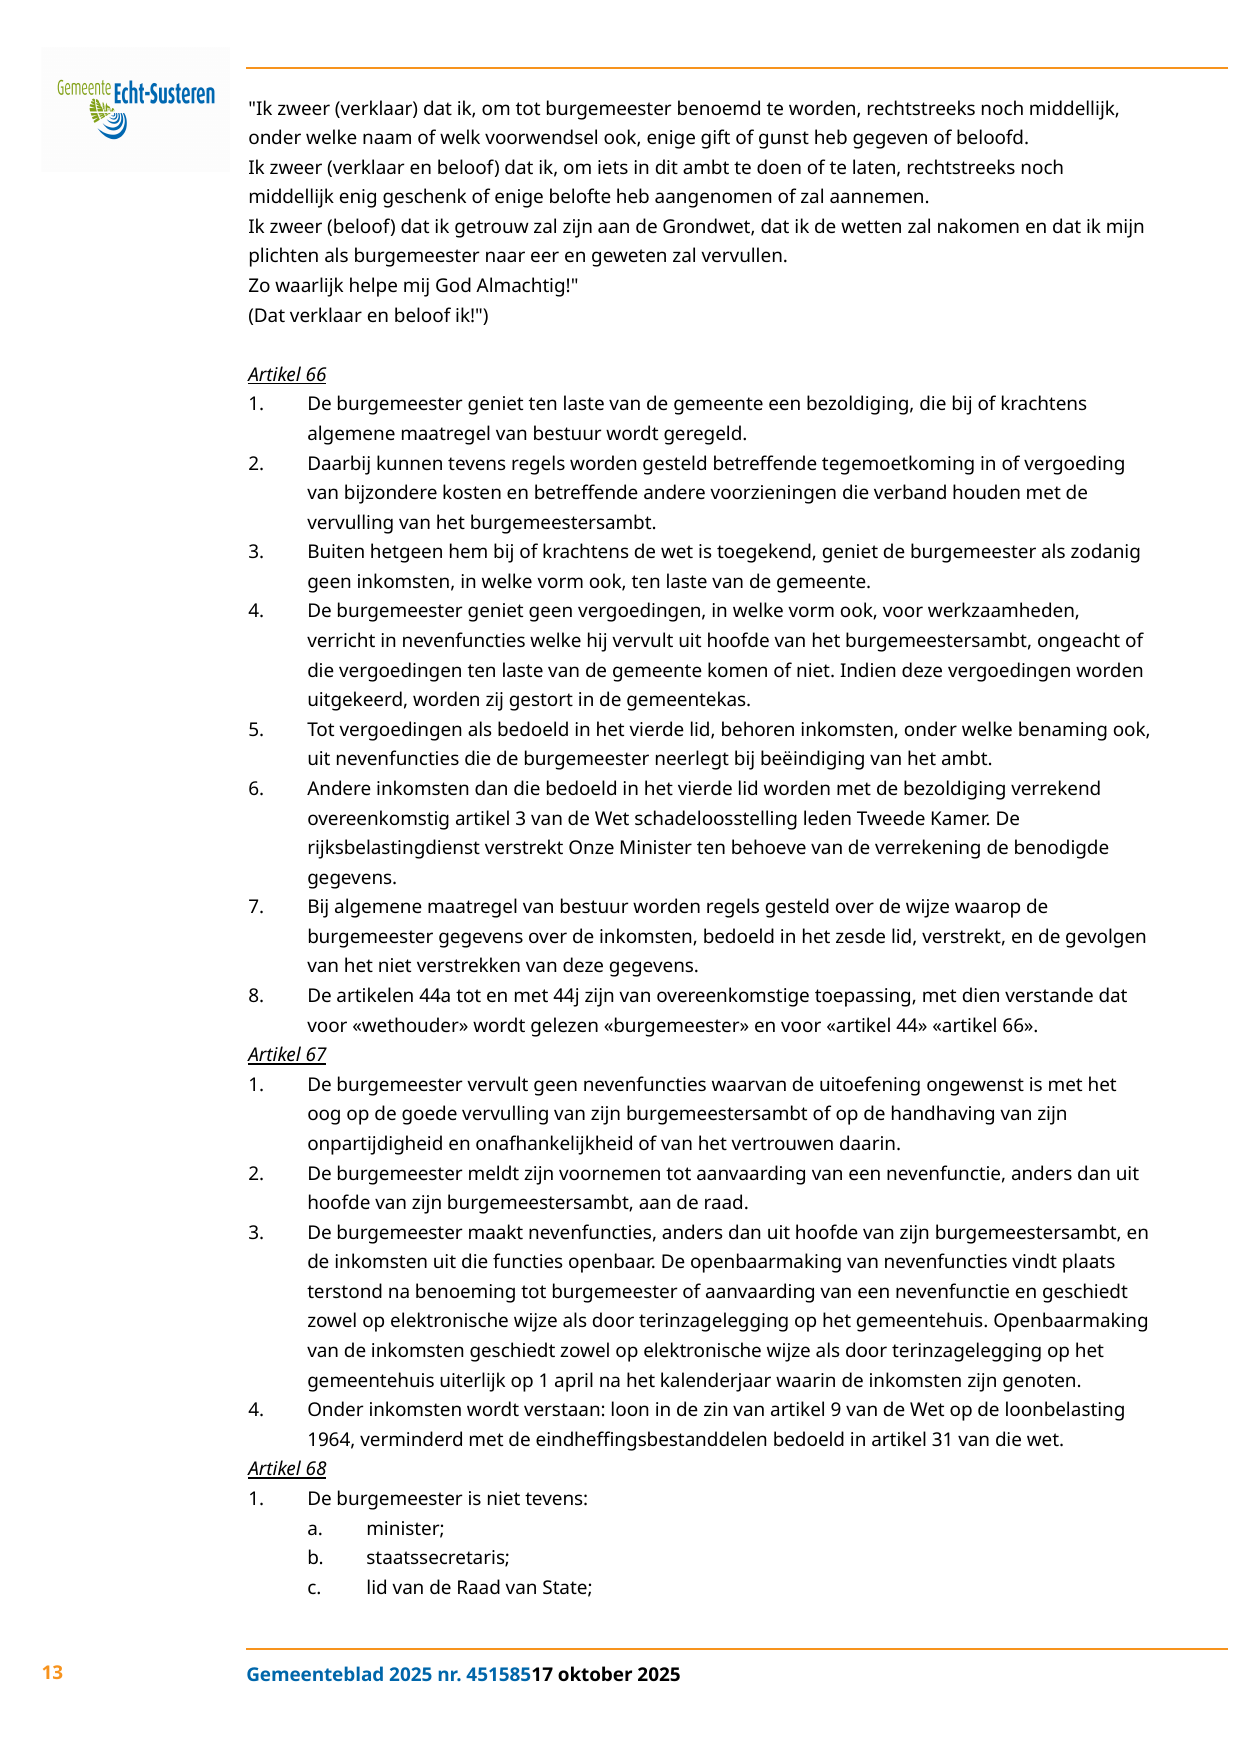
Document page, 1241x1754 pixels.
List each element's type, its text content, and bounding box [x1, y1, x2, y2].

text Artikel 66 [248, 361, 1152, 387]
list Tot vergoedingen als bedoeld in het vierde lid, behoren inkomsten, onder welke benaming ook, uit nevenfuncties die de burgemeester neerlegt bij beëindiging van het ambt. [248, 716, 1152, 771]
list staatssecretaris; [307, 1544, 1152, 1570]
list De burgemeester maakt nevenfuncties, anders dan uit hoofde van zijn burgemeestersambt, en de inkomsten uit die functies openbaar. De openbaarmaking van nevenfuncties vindt plaats terstond na benoeming tot burgemeester of aanvaarding van een nevenfunctie en geschiedt zowel op elektronische wijze als door terinzagelegging op het gemeentehuis. Openbaarmaking van de inkomsten geschiedt zowel op elektronische wijze als door terinzagelegging op het gemeentehuis uiterlijk op 1 april na het kalenderjaar waarin de inkomsten zijn genoten. [248, 1219, 1152, 1393]
list De burgemeester vervult geen nevenfuncties waarvan de uitoefening ongewenst is met het oog op de goede vervulling van zijn burgemeestersambt of op de handhaving van zijn onpartijdigheid en onafhankelijkheid of van het vertrouwen daarin. [248, 1071, 1152, 1156]
list De burgemeester geniet geen vergoedingen, in welke vorm ook, voor werkzaamheden, verricht in nevenfuncties welke hij vervult uit hoofde van het burgemeestersambt, ongeacht of die vergoedingen ten laste van de gemeente komen of niet. Indien deze vergoedingen worden uitgekeerd, worden zij gestort in de gemeentekas. [248, 598, 1152, 712]
text Ik zweer (beloof) dat ik getrouw zal zijn aan de Grondwet, dat ik de wetten zal nakomen en dat ik mijn plichten als burgemeester naar eer en geweten zal vervullen. [248, 213, 1152, 268]
text Artikel 68 [248, 1456, 1152, 1481]
list De burgemeester is niet tevens: [248, 1485, 1152, 1511]
text Zo waarlijk helpe mij God Almachtig!" [248, 272, 1152, 298]
list Bij algemene maatregel van bestuur worden regels gesteld over de wijze waarop de burgemeester gegevens over de inkomsten, bedoeld in het zesde lid, verstrekt, en de gevolgen van het niet verstrekken van deze gegevens. [248, 893, 1152, 978]
list Onder inkomsten wordt verstaan: loon in de zin van artikel 9 van de Wet op de loonbelasting 1964, verminderd met de eindheffingsbestanddelen bedoeld in artikel 31 van die wet. [248, 1396, 1152, 1452]
text (Dat verklaar en beloof ik!") [248, 302, 1152, 328]
text Ik zweer (verklaar en beloof) dat ik, om iets in dit ambt te doen of te laten, rechtstreeks noch middellijk enig geschenk of enige belofte heb aangenomen of zal aannemen. [248, 154, 1152, 209]
list Daarbij kunnen tevens regels worden gesteld betreffende tegemoetkoming in of vergoeding van bijzondere kosten en betreffende andere voorzieningen die verband houden met de vervulling van het burgemeestersambt. [248, 450, 1152, 535]
list De burgemeester meldt zijn voornemen tot aanvaarding van een nevenfunctie, anders dan uit hoofde van zijn burgemeestersambt, aan de raad. [248, 1160, 1152, 1215]
list Andere inkomsten dan die bedoeld in het vierde lid worden met de bezoldiging verrekend overeenkomstig artikel 3 van de Wet schadeloosstelling leden Tweede Kamer. De rijksbelastingdienst verstrekt Onze Minister ten behoeve van de verrekening de benodigde gegevens. [248, 775, 1152, 890]
list De artikelen 44a tot en met 44j zijn van overeenkomstige toepassing, met dien verstande dat voor «wethouder» wordt gelezen «burgemeester» en voor «artikel 44» «artikel 66». [248, 982, 1152, 1038]
list Buiten hetgeen hem bij of krachtens de wet is toegekend, geniet de burgemeester als zodanig geen inkomsten, in welke vorm ook, ten laste van de gemeente. [248, 538, 1152, 594]
text "Ik zweer (verklaar) dat ik, om tot burgemeester benoemd te worden, rechtstreeks noch middellijk, onder welke naam of welk voorwendsel ook, enige gift of gunst heb gegeven of beloofd. [248, 95, 1152, 150]
picture [41, 47, 231, 172]
list lid van de Raad van State; [307, 1574, 1152, 1600]
list minister; [307, 1515, 1152, 1541]
list De burgemeester geniet ten laste van de gemeente een bezoldiging, die bij of krachtens algemene maatregel van bestuur wordt geregeld. [248, 391, 1152, 446]
text Artikel 67 [248, 1041, 1152, 1067]
